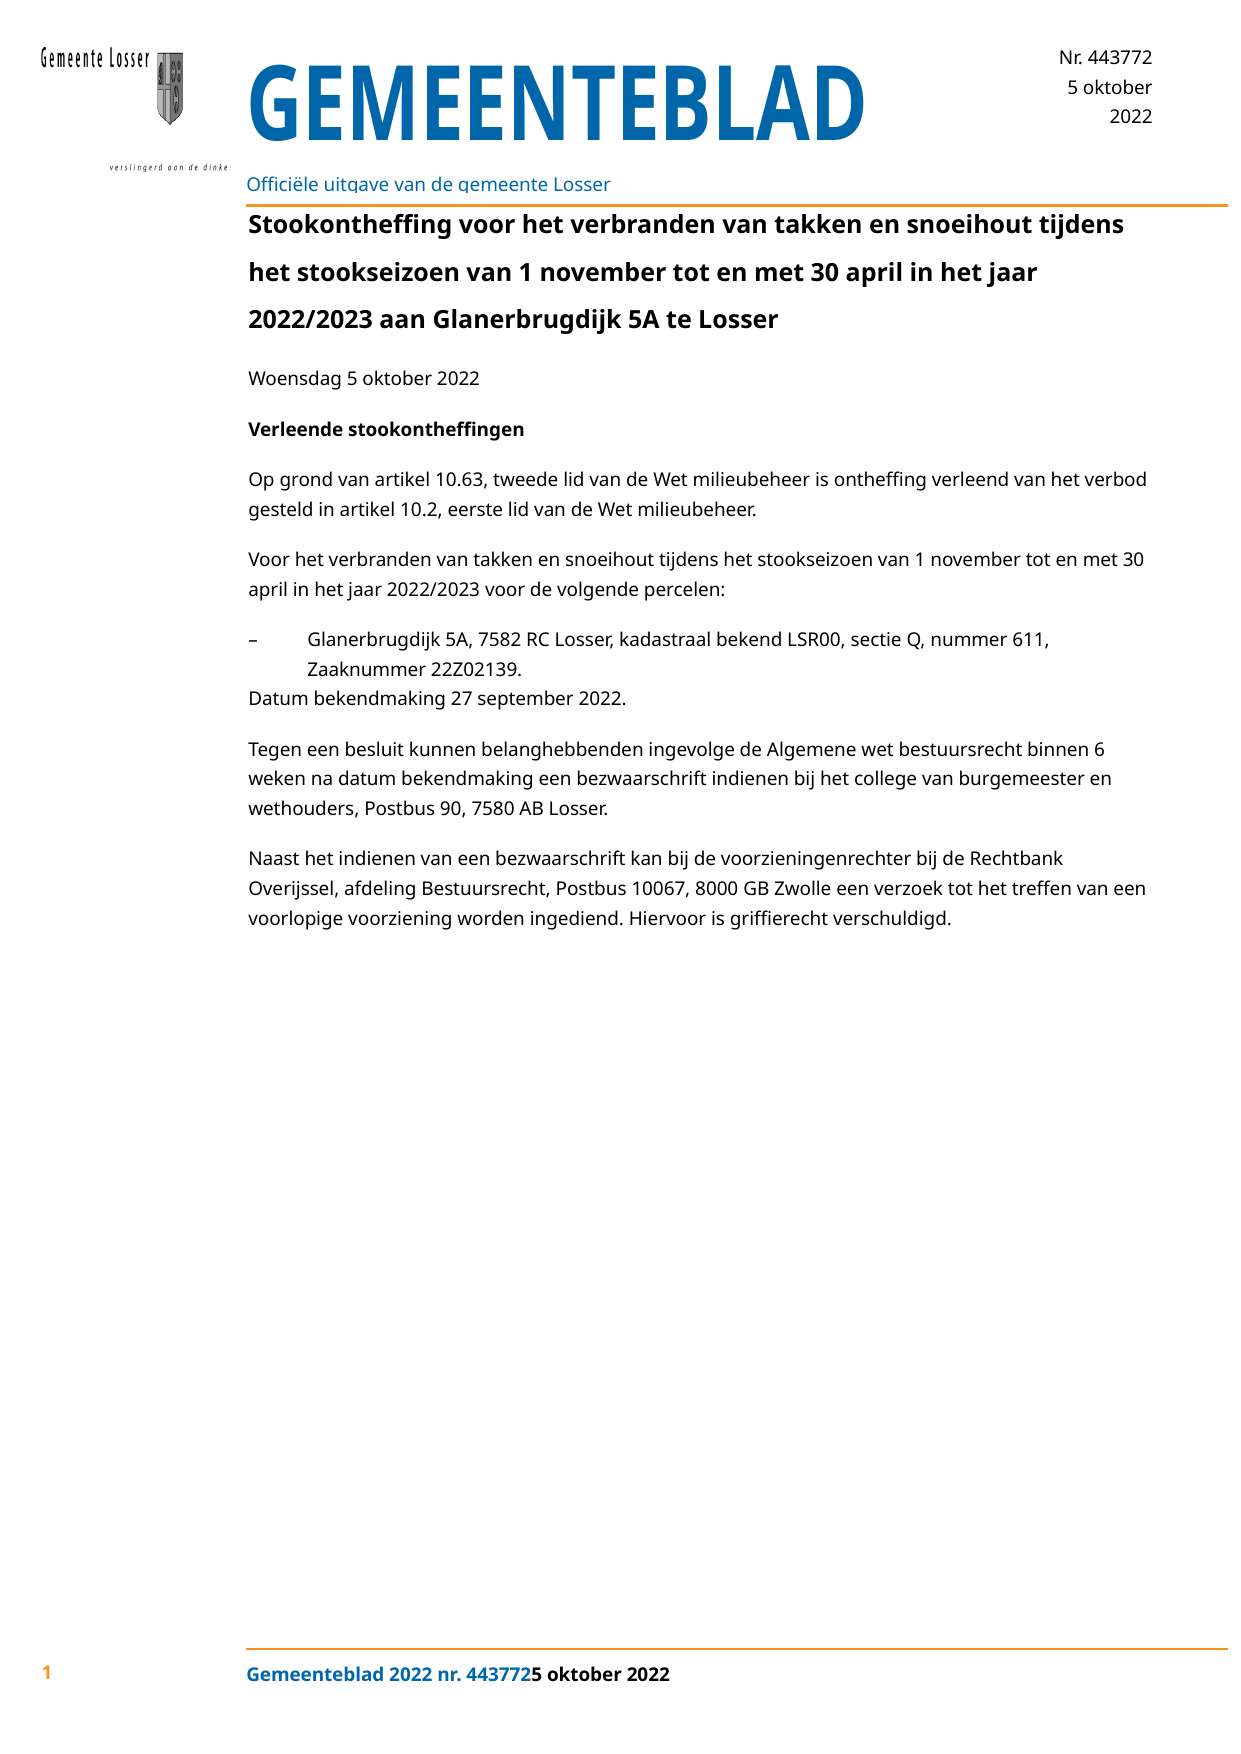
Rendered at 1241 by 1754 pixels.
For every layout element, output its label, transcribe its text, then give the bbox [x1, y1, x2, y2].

text Tegen een besluit kunnen belanghebbenden ingevolge de Algemene wet bestuursrecht binnen 6 weken na datum bekendmaking een bezwaarschrift indienen bij het college van burgemeester en wethouders, Postbus 90, 7580 AB Losser. [248, 736, 1152, 821]
text Datum bekendmaking 27 september 2022. [248, 686, 1152, 711]
text Op grond van artikel 10.63, tweede lid van de Wet milieubeheer is ontheffing verleend van het verbod gesteld in artikel 10.2, eerste lid van de Wet milieubeheer. [248, 466, 1152, 522]
text Verleende stookontheffingen [248, 416, 1152, 442]
text Naast het indienen van een bezwaarschrift kan bij de voorzieningenrechter bij de Rechtbank Overijssel, afdeling Bestuursrecht, Postbus 10067, 8000 GB Zwolle een verzoek tot het treffen van een voorlopige voorziening worden ingediend. Hiervoor is griffierecht verschuldigd. [248, 846, 1152, 930]
text Woensdag 5 oktober 2022 [248, 366, 1152, 391]
list Glanerbrugdijk 5A, 7582 RC Losser, kadastraal bekend LSR00, sectie Q, nummer 611, Zaaknummer 22Z02139. [248, 626, 1152, 682]
picture [41, 47, 231, 172]
text Voor het verbranden van takken en snoeihout tijdens het stookseizoen van 1 november tot en met 30 april in het jaar 2022/2023 voor de volgende percelen: [248, 546, 1152, 602]
text Stookontheffing voor het verbranden van takken en snoeihout tijdens het stookseizoen van 1 november tot en met 30 april in het jaar 2022/2023 aan Glanerbrugdijk 5A te Losser [248, 207, 1152, 336]
